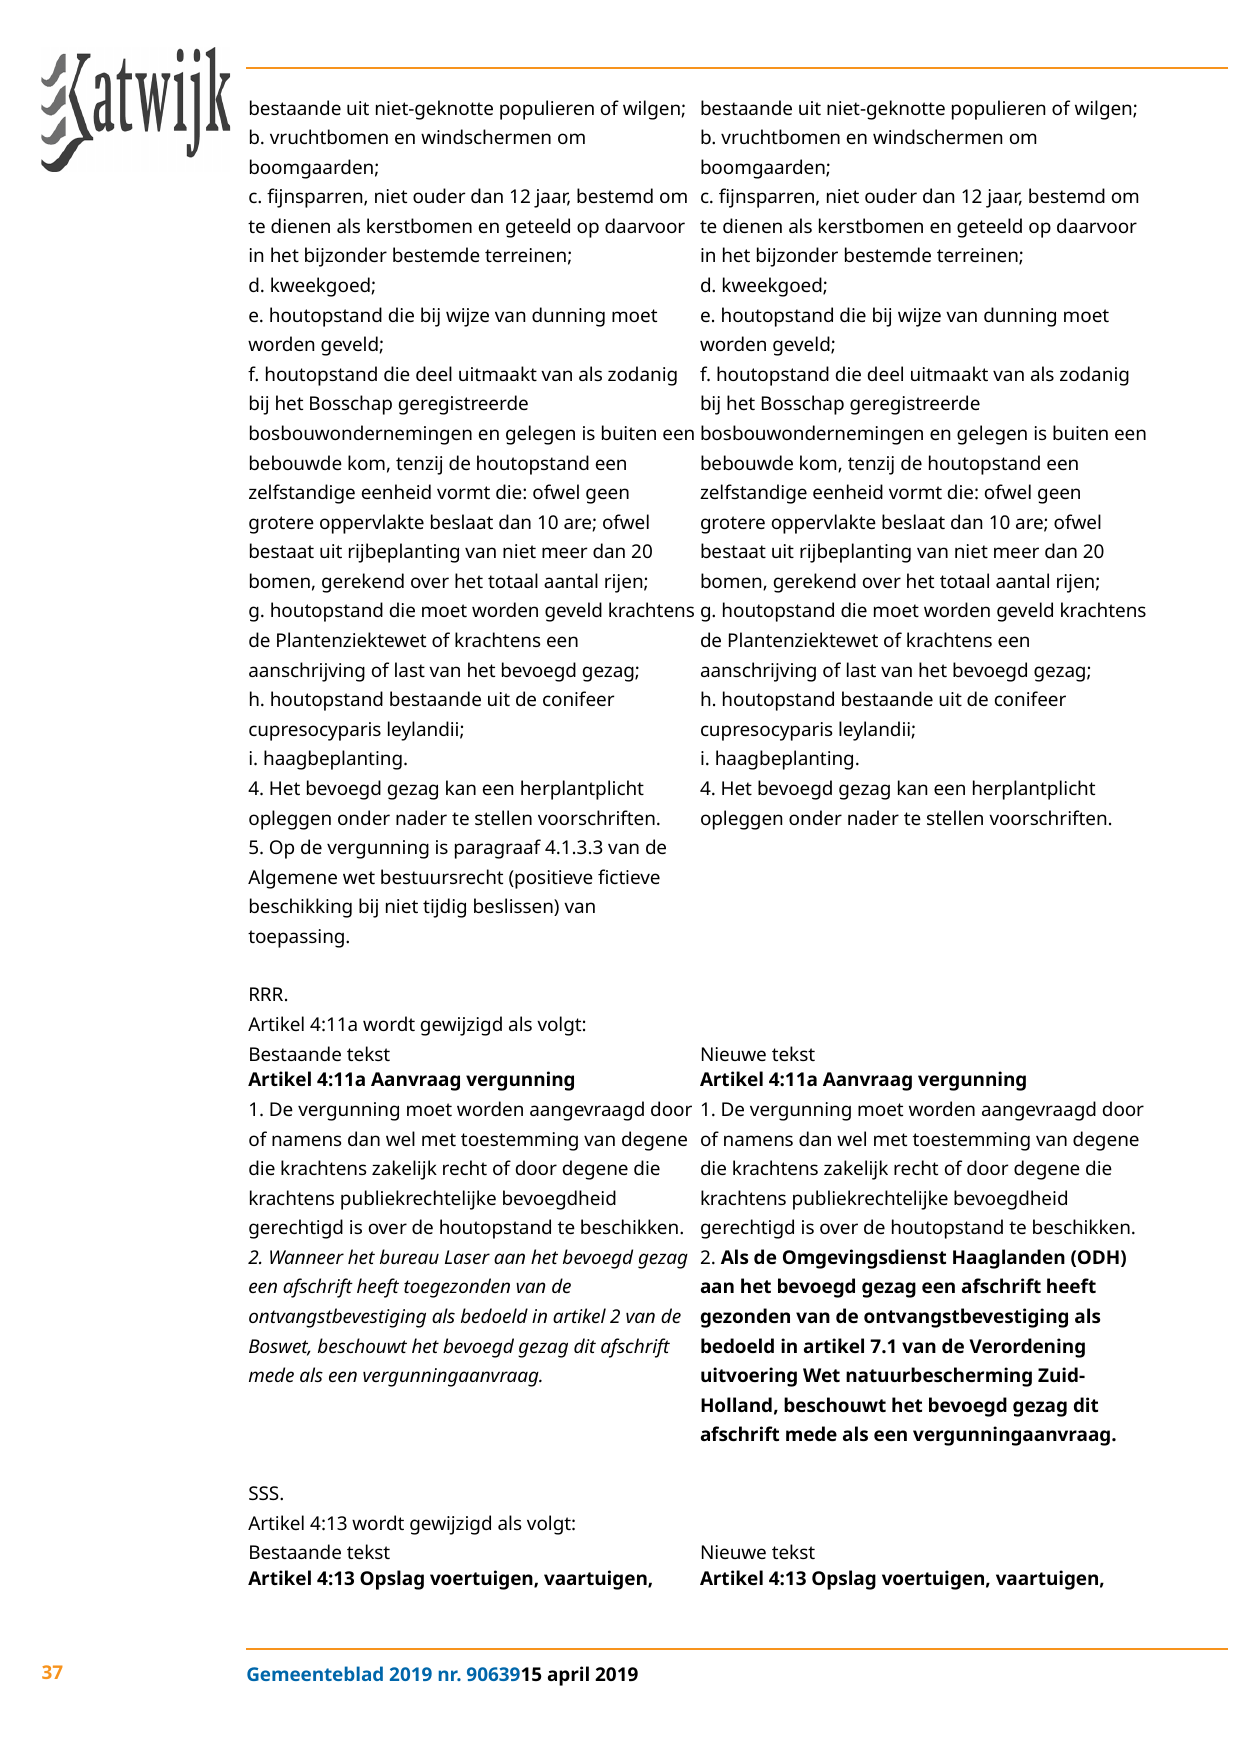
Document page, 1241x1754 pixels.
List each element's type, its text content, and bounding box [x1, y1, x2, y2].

table_cell bestaande uit niet-geknotte populieren of wilgen; b. vruchtbomen en windschermen om boomgaarden; c. fijnsparren, niet ouder dan 12 jaar, bestemd om te dienen als kerstbomen en geteeld op daarvoor in het bijzonder bestemde terreinen; d. kweekgoed; e. houtopstand die bij wijze van dunning moet worden geveld; f. houtopstand die deel uitmaakt van als zodanig bij het Bosschap geregistreerde bosbouwondernemingen en gelegen is buiten een bebouwde kom, tenzij de houtopstand een zelfstandige eenheid vormt die: ofwel geen grotere oppervlakte beslaat dan 10 are; ofwel bestaat uit rijbeplanting van niet meer dan 20 bomen, gerekend over het totaal aantal rijen; g. houtopstand die moet worden geveld krachtens de Plantenziektewet of krachtens een aanschrijving of last van het bevoegd gezag; h. houtopstand bestaande uit de conifeer cupresocyparis leylandii; i. haagbeplanting. 4. Het bevoegd gezag kan een herplantplicht opleggen onder nader te stellen voorschriften. [700, 95, 1152, 949]
text Artikel 4:13 wordt gewijzigd als volgt: [248, 1510, 1152, 1536]
table_header Nieuwe tekst [700, 1540, 1152, 1565]
table_cell Artikel 4:13 Opslag voertuigen, vaartuigen, [700, 1565, 1152, 1591]
table_cell Artikel 4:11a Aanvraag vergunning 1. De vergunning moet worden aangevraagd door of namens dan wel met toestemming van degene die krachtens zakelijk recht of door degene die krachtens publiekrechtelijke bevoegdheid gerechtigd is over de houtopstand te beschikken. 2. Als de Omgevingsdienst Haaglanden (ODH) aan het bevoegd gezag een afschrift heeft gezonden van de ontvangstbevestiging als bedoeld in artikel 7.1 van de Verordening uitvoering Wet natuurbescherming Zuid-Holland, beschouwt het bevoegd gezag dit afschrift mede als een vergunningaanvraag. [700, 1067, 1152, 1447]
picture [41, 47, 231, 172]
text Artikel 4:11a wordt gewijzigd als volgt: [248, 1011, 1152, 1037]
text SSS. [248, 1480, 1152, 1506]
table_cell Artikel 4:11a Aanvraag vergunning 1. De vergunning moet worden aangevraagd door of namens dan wel met toestemming van degene die krachtens zakelijk recht of door degene die krachtens publiekrechtelijke bevoegdheid gerechtigd is over de houtopstand te beschikken. 2. Wanneer het bureau Laser aan het bevoegd gezag een afschrift heeft toegezonden van de ontvangstbevestiging als bedoeld in artikel 2 van de Boswet, beschouwt het bevoegd gezag dit afschrift mede als een vergunningaanvraag. [248, 1067, 700, 1447]
table_header Bestaande tekst [248, 1540, 700, 1565]
table_header Bestaande tekst [248, 1041, 700, 1067]
table_cell bestaande uit niet-geknotte populieren of wilgen; b. vruchtbomen en windschermen om boomgaarden; c. fijnsparren, niet ouder dan 12 jaar, bestemd om te dienen als kerstbomen en geteeld op daarvoor in het bijzonder bestemde terreinen; d. kweekgoed; e. houtopstand die bij wijze van dunning moet worden geveld; f. houtopstand die deel uitmaakt van als zodanig bij het Bosschap geregistreerde bosbouwondernemingen en gelegen is buiten een bebouwde kom, tenzij de houtopstand een zelfstandige eenheid vormt die: ofwel geen grotere oppervlakte beslaat dan 10 are; ofwel bestaat uit rijbeplanting van niet meer dan 20 bomen, gerekend over het totaal aantal rijen; g. houtopstand die moet worden geveld krachtens de Plantenziektewet of krachtens een aanschrijving of last van het bevoegd gezag; h. houtopstand bestaande uit de conifeer cupresocyparis leylandii; i. haagbeplanting. 4. Het bevoegd gezag kan een herplantplicht opleggen onder nader te stellen voorschriften. 5. Op de vergunning is paragraaf 4.1.3.3 van de Algemene wet bestuursrecht (positieve fictieve beschikking bij niet tijdig beslissen) van toepassing. [248, 95, 700, 949]
table_cell Artikel 4:13 Opslag voertuigen, vaartuigen, [248, 1565, 700, 1591]
text RRR. [248, 982, 1152, 1007]
table_header Nieuwe tekst [700, 1041, 1152, 1067]
